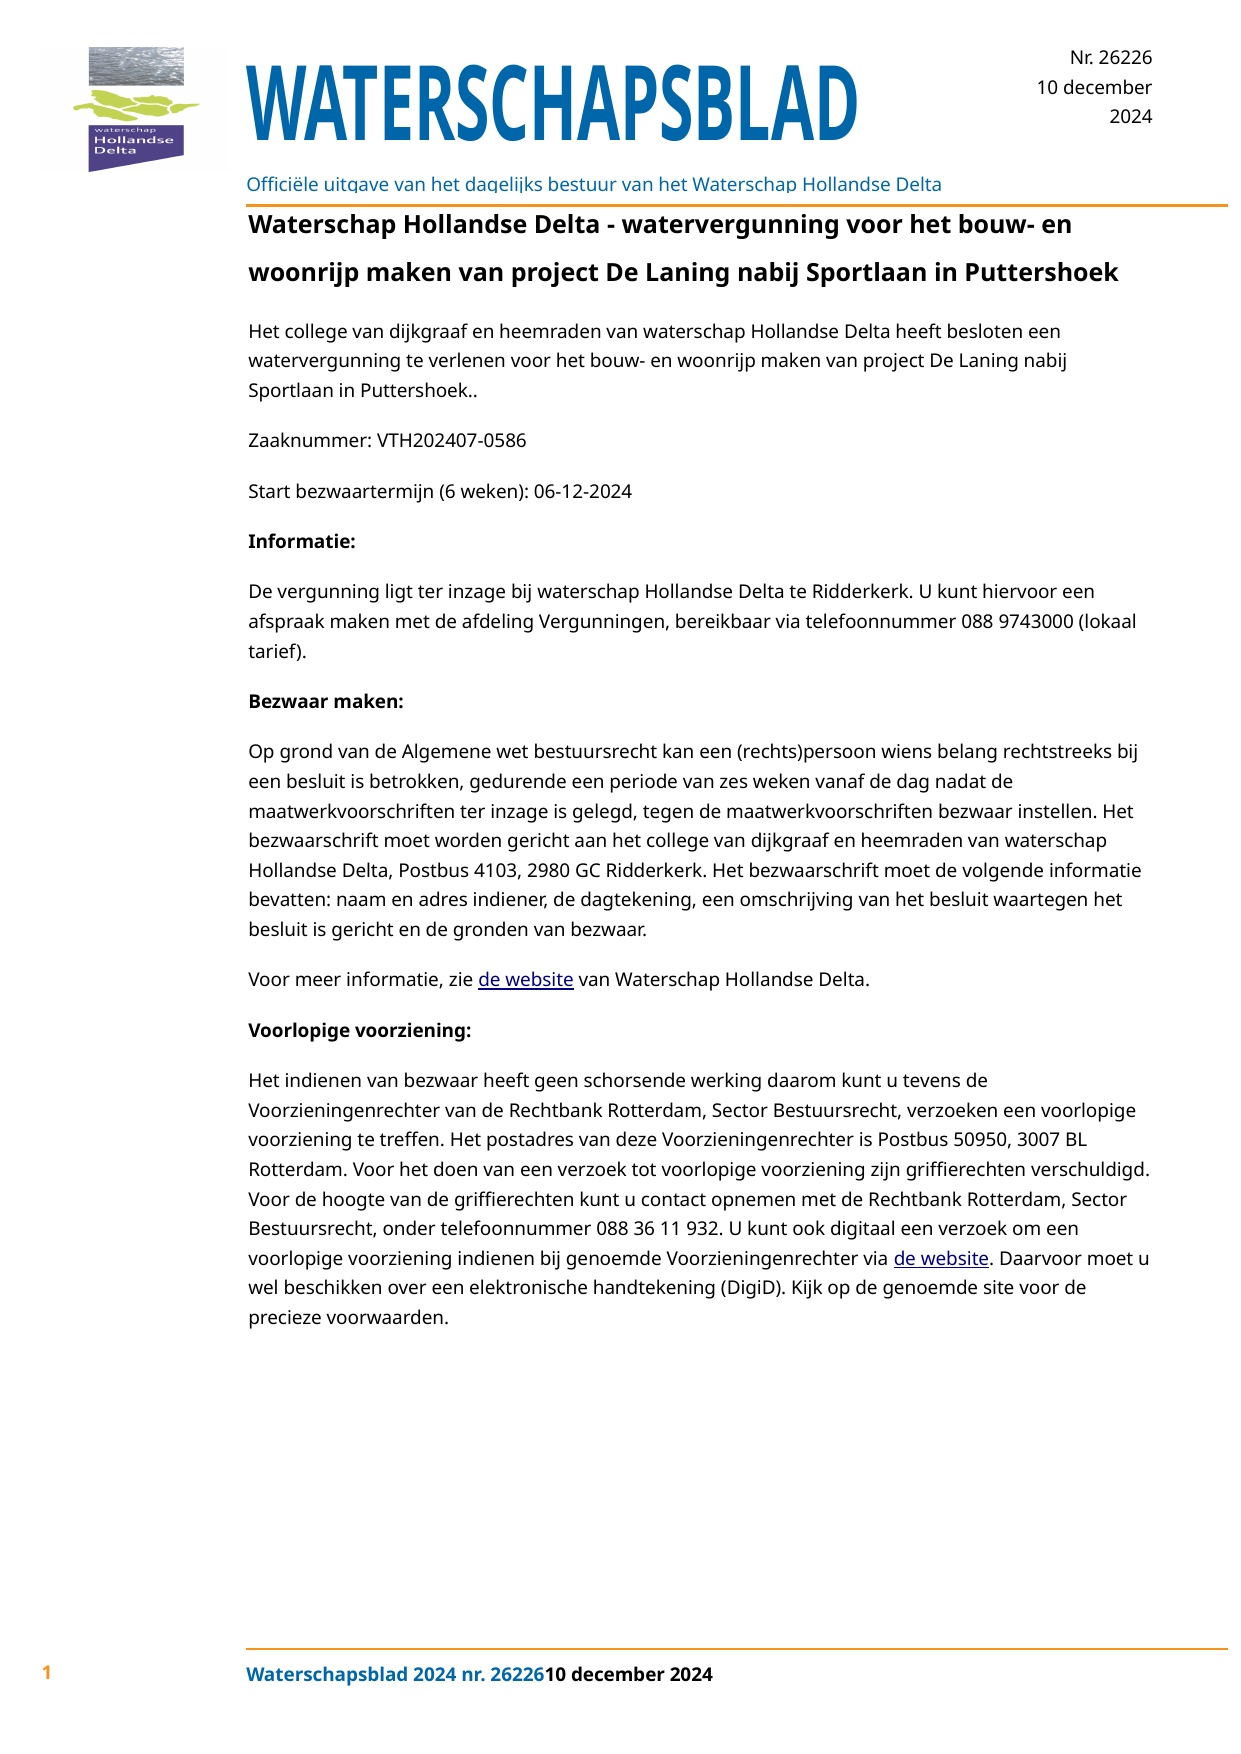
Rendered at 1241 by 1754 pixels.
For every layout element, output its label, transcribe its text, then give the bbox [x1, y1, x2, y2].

text Het college van dijkgraaf en heemraden van waterschap Hollandse Delta heeft besloten een watervergunning te verlenen voor het bouw- en woonrijp maken van project De Laning nabij Sportlaan in Puttershoek.. [248, 318, 1152, 403]
text Voorlopige voorziening: [248, 1017, 1152, 1043]
text Bezwaar maken: [248, 688, 1152, 714]
text Voor meer informatie, zie de website van Waterschap Hollandse Delta. [248, 967, 1152, 992]
text Start bezwaartermijn (6 weken): 06-12-2024 [248, 478, 1152, 504]
text Het indienen van bezwaar heeft geen schorsende werking daarom kunt u tevens de Voorzieningenrechter van de Rechtbank Rotterdam, Sector Bestuursrecht, verzoeken een voorlopige voorziening te treffen. Het postadres van deze Voorzieningenrechter is Postbus 50950, 3007 BL Rotterdam. Voor het doen van een verzoek tot voorlopige voorziening zijn griffierechten verschuldigd. Voor de hoogte van de griffierechten kunt u contact opnemen met de Rechtbank Rotterdam, Sector Bestuursrecht, onder telefoonnummer 088 36 11 932. U kunt ook digitaal een verzoek om een voorlopige voorziening indienen bij genoemde Voorzieningenrechter via de website. Daarvoor moet u wel beschikken over een elektronische handtekening (DigiD). Kijk op de genoemde site voor de precieze voorwaarden. [248, 1067, 1152, 1330]
text Informatie: [248, 528, 1152, 554]
text De vergunning ligt ter inzage bij waterschap Hollandse Delta te Ridderkerk. U kunt hiervoor een afspraak maken met de afdeling Vergunningen, bereikbaar via telefoonnummer 088 9743000 (lokaal tarief). [248, 579, 1152, 664]
text Zaaknummer: VTH202407-0586 [248, 427, 1152, 453]
text Waterschap Hollandse Delta - watervergunning voor het bouw- en woonrijp maken van project De Laning nabij Sportlaan in Puttershoek [248, 207, 1152, 288]
picture [41, 47, 231, 172]
text Op grond van de Algemene wet bestuursrecht kan een (rechts)persoon wiens belang rechtstreeks bij een besluit is betrokken, gedurende een periode van zes weken vanaf de dag nadat de maatwerkvoorschriften ter inzage is gelegd, tegen de maatwerkvoorschriften bezwaar instellen. Het bezwaarschrift moet worden gericht aan het college van dijkgraaf en heemraden van waterschap Hollandse Delta, Postbus 4103, 2980 GC Ridderkerk. Het bezwaarschrift moet de volgende informatie bevatten: naam en adres indiener, de dagtekening, een omschrijving van het besluit waartegen het besluit is gericht en de gronden van bezwaar. [248, 739, 1152, 942]
